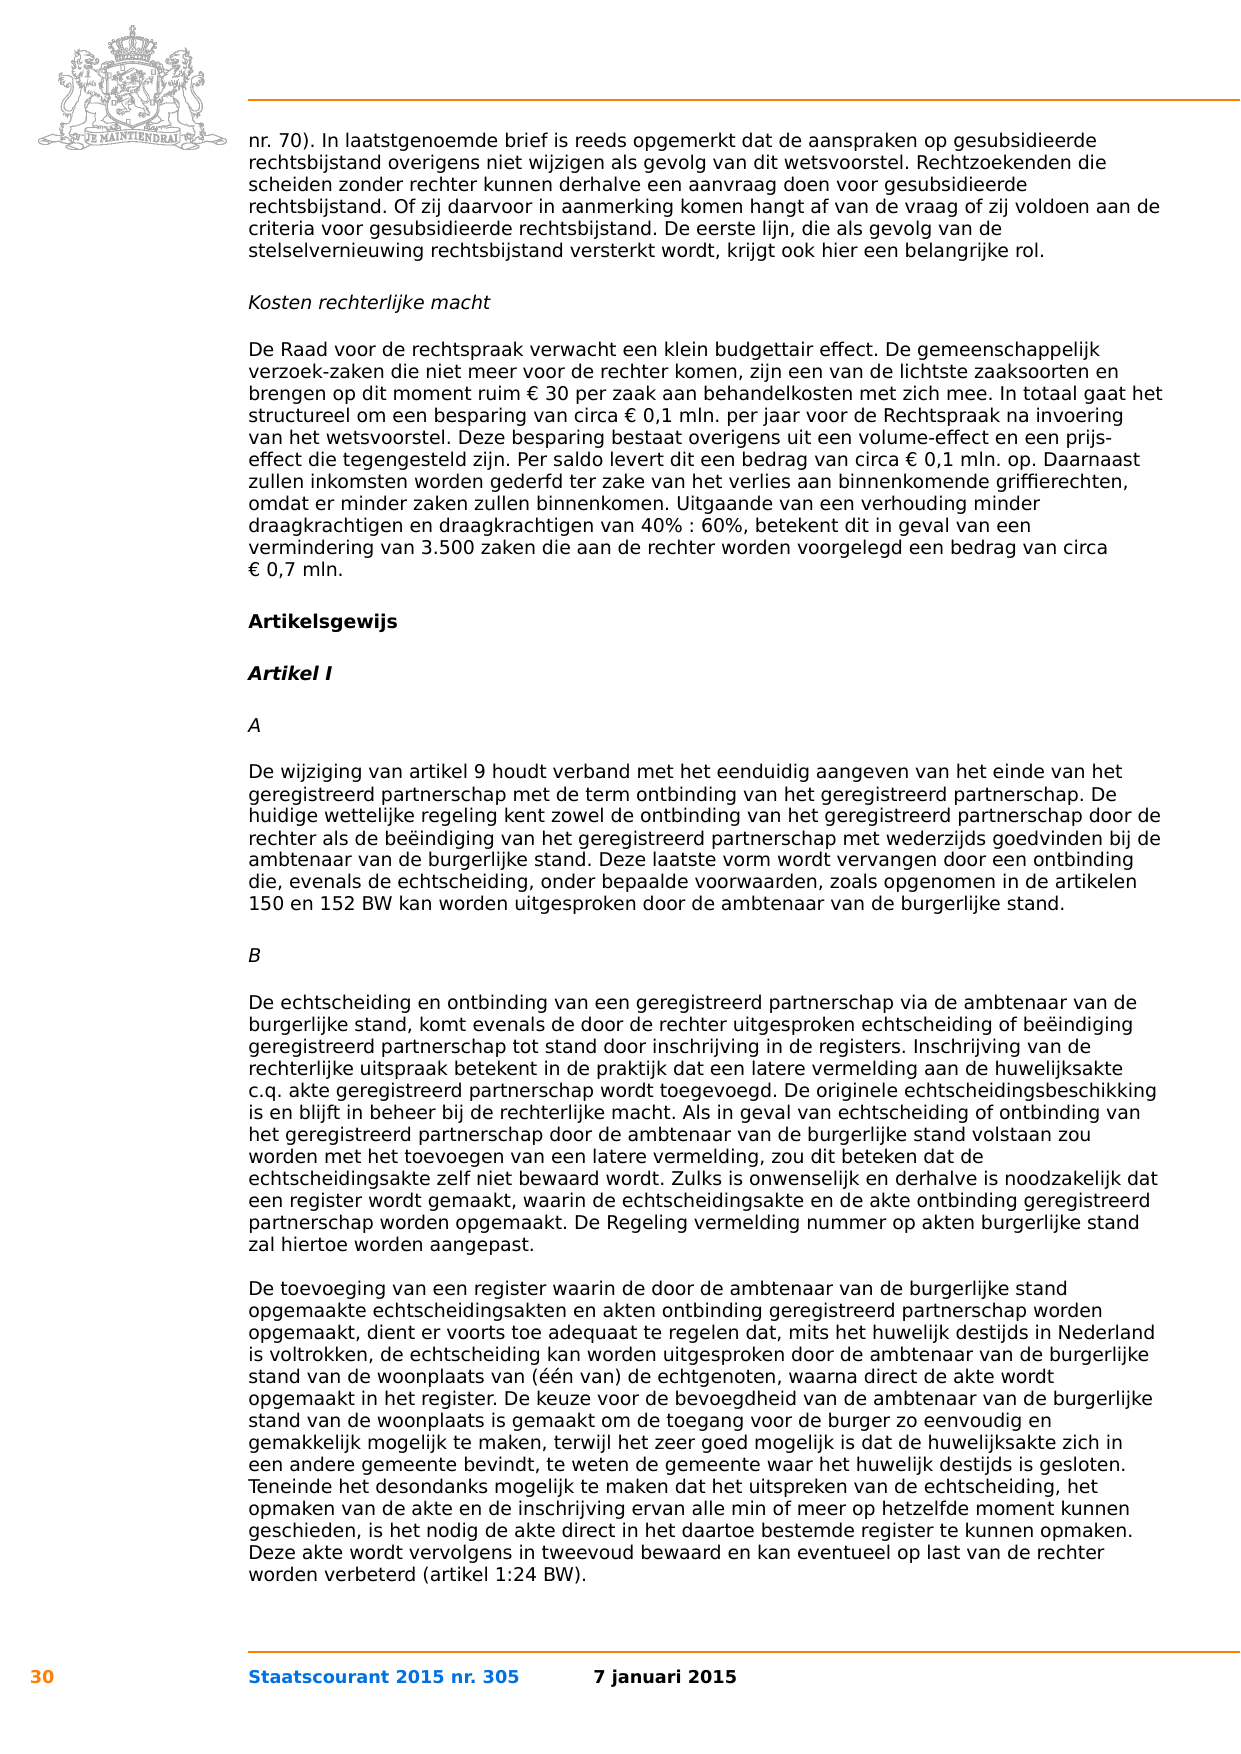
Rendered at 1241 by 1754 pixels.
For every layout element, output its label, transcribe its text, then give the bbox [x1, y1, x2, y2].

subtitle A [248, 714, 1163, 736]
subtitle B [248, 945, 1163, 967]
picture [38, 25, 227, 150]
subtitle Kosten rechterlijke macht [248, 292, 1163, 314]
text De Raad voor de rechtspraak verwacht een klein budgettair effect. De gemeenschappelijk verzoek-zaken die niet meer voor de rechter komen, zijn een van de lichtste zaaksoorten en brengen op dit moment ruim € 30 per zaak aan behandelkosten met zich mee. In totaal gaat het structureel om een besparing van circa € 0,1 mln. per jaar voor de Rechtspraak na invoering van het wetsvoorstel. Deze besparing bestaat overigens uit een volume-effect en een prijs-effect die tegengesteld zijn. Per saldo levert dit een bedrag van circa € 0,1 mln. op. Daarnaast zullen inkomsten worden gederfd ter zake van het verlies aan binnenkomende griffierechten, omdat er minder zaken zullen binnenkomen. Uitgaande van een verhouding minder draagkrachtigen en draagkrachtigen van 40% : 60%, betekent dit in geval van een vermindering van 3.500 zaken die aan de rechter worden voorgelegd een bedrag van circa € 0,7 mln. [248, 339, 1163, 581]
subtitle Artikel I [248, 662, 1163, 684]
text De echtscheiding en ontbinding van een geregistreerd partnerschap via de ambtenaar van de burgerlijke stand, komt evenals de door de rechter uitgesproken echtscheiding of beëindiging geregistreerd partnerschap tot stand door inschrijving in de registers. Inschrijving van de rechterlijke uitspraak betekent in de praktijk dat een latere vermelding aan de huwelijksakte c.q. akte geregistreerd partnerschap wordt toegevoegd. De originele echtscheidingsbeschikking is en blijft in beheer bij de rechterlijke macht. Als in geval van echtscheiding of ontbinding van het geregistreerd partnerschap door de ambtenaar van de burgerlijke stand volstaan zou worden met het toevoegen van een latere vermelding, zou dit beteken dat de echtscheidingsakte zelf niet bewaard wordt. Zulks is onwenselijk en derhalve is noodzakelijk dat een register wordt gemaakt, waarin de echtscheidingsakte en de akte ontbinding geregistreerd partnerschap worden opgemaakt. De Regeling vermelding nummer op akten burgerlijke stand zal hiertoe worden aangepast. [248, 992, 1163, 1256]
text nr. 70). In laatstgenoemde brief is reeds opgemerkt dat de aanspraken op gesubsidieerde rechtsbijstand overigens niet wijzigen als gevolg van dit wetsvoorstel. Rechtzoekenden die scheiden zonder rechter kunnen derhalve een aanvraag doen voor gesubsidieerde rechtsbijstand. Of zij daarvoor in aanmerking komen hangt af van de vraag of zij voldoen aan de criteria voor gesubsidieerde rechtsbijstand. De eerste lijn, die als gevolg van de stelselvernieuwing rechtsbijstand versterkt wordt, krijgt ook hier een belangrijke rol. [248, 130, 1163, 262]
text De toevoeging van een register waarin de door de ambtenaar van de burgerlijke stand opgemaakte echtscheidingsakten en akten ontbinding geregistreerd partnerschap worden opgemaakt, dient er voorts toe adequaat te regelen dat, mits het huwelijk destijds in Nederland is voltrokken, de echtscheiding kan worden uitgesproken door de ambtenaar van de burgerlijke stand van de woonplaats van (één van) de echtgenoten, waarna direct de akte wordt opgemaakt in het register. De keuze voor de bevoegdheid van de ambtenaar van de burgerlijke stand van de woonplaats is gemaakt om de toegang voor de burger zo eenvoudig en gemakkelijk mogelijk te maken, terwijl het zeer goed mogelijk is dat de huwelijksakte zich in een andere gemeente bevindt, te weten de gemeente waar het huwelijk destijds is gesloten. Teneinde het desondanks mogelijk te maken dat het uitspreken van de echtscheiding, het opmaken van de akte en de inschrijving ervan alle min of meer op hetzelfde moment kunnen geschieden, is het nodig de akte direct in het daartoe bestemde register te kunnen opmaken. Deze akte wordt vervolgens in tweevoud bewaard en kan eventueel op last van de rechter worden verbeterd (artikel 1:24 BW). [248, 1278, 1163, 1586]
text De wijziging van artikel 9 houdt verband met het eenduidig aangeven van het einde van het geregistreerd partnerschap met de term ontbinding van het geregistreerd partnerschap. De huidige wettelijke regeling kent zowel de ontbinding van het geregistreerd partnerschap door de rechter als de beëindiging van het geregistreerd partnerschap met wederzijds goedvinden bij de ambtenaar van de burgerlijke stand. Deze laatste vorm wordt vervangen door een ontbinding die, evenals de echtscheiding, onder bepaalde voorwaarden, zoals opgenomen in de artikelen 150 en 152 BW kan worden uitgesproken door de ambtenaar van de burgerlijke stand. [248, 761, 1163, 915]
subtitle Artikelsgewijs [248, 611, 1163, 632]
